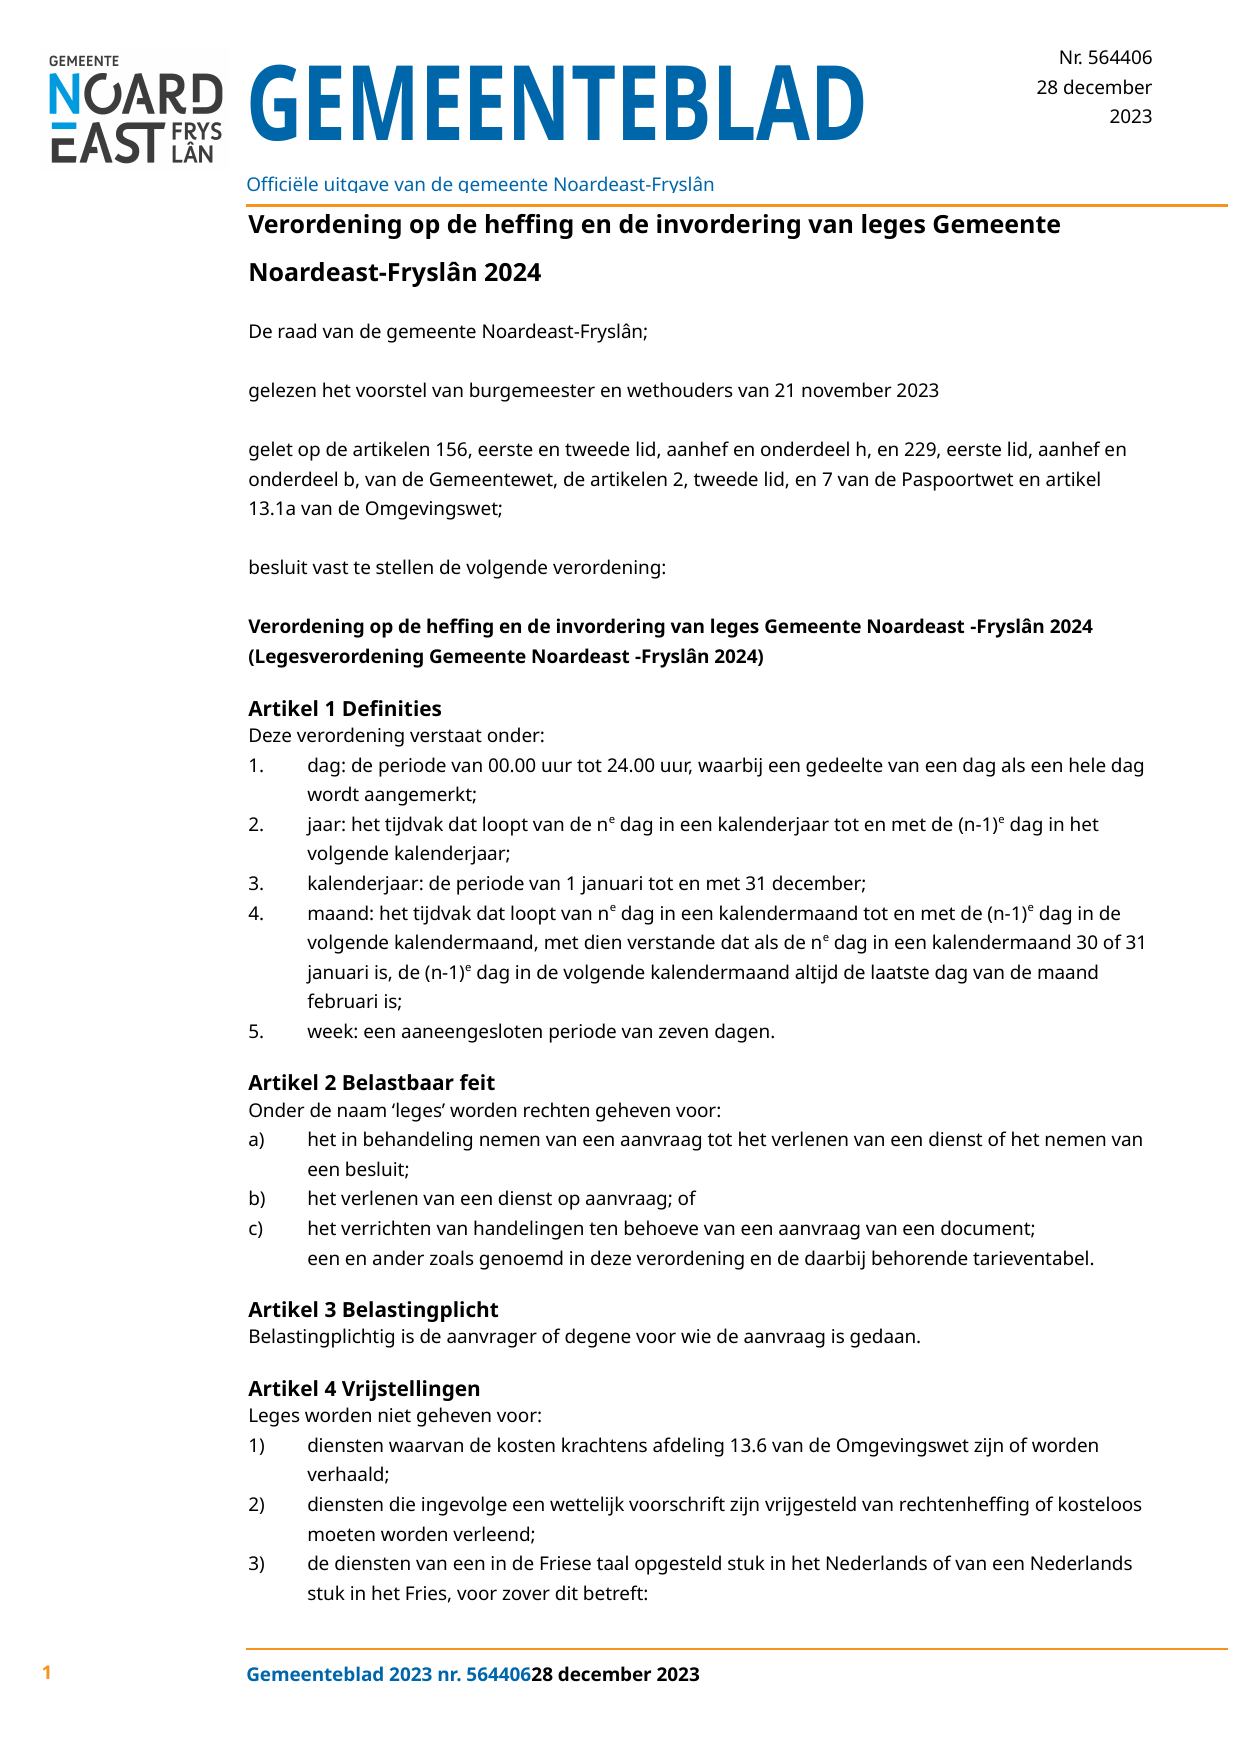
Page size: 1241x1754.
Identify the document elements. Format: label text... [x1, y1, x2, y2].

list diensten waarvan de kosten krachtens afdeling 13.6 van de Omgevingswet zijn of worden verhaald; [248, 1432, 1152, 1487]
picture [41, 47, 231, 172]
text Artikel 2 Belastbaar feit [248, 1068, 1152, 1097]
list jaar: het tijdvak dat loopt van de ne dag in een kalenderjaar tot en met de (n-1)e dag in het volgende kalenderjaar; [248, 811, 1152, 866]
text Leges worden niet geheven voor: [248, 1402, 1152, 1428]
list een en ander zoals genoemd in deze verordening en de daarbij behorende tarieventabel. [248, 1245, 1152, 1271]
list het verrichten van handelingen ten behoeve van een aanvraag van een document; [248, 1215, 1152, 1241]
text Artikel 4 Vrijstellingen [248, 1374, 1152, 1402]
text Onder de naam ‘leges’ worden rechten geheven voor: [248, 1097, 1152, 1123]
text Artikel 3 Belastingplicht [248, 1295, 1152, 1324]
list diensten die ingevolge een wettelijk voorschrift zijn vrijgesteld van rechtenheffing of kosteloos moeten worden verleend; [248, 1491, 1152, 1547]
text De raad van de gemeente Noardeast-Fryslân; [248, 318, 1152, 344]
text gelezen het voorstel van burgemeester en wethouders van 21 november 2023 [248, 377, 1152, 403]
list het in behandeling nemen van een aanvraag tot het verlenen van een dienst of het nemen van een besluit; [248, 1126, 1152, 1182]
text gelet op de artikelen 156, eerste en tweede lid, aanhef en onderdeel h, en 229, eerste lid, aanhef en onderdeel b, van de Gemeentewet, de artikelen 2, tweede lid, en 7 van de Paspoortwet en artikel 13.1a van de Omgevingswet; [248, 436, 1152, 521]
list kalenderjaar: de periode van 1 januari tot en met 31 december; [248, 870, 1152, 896]
list de diensten van een in de Friese taal opgesteld stuk in het Nederlands of van een Nederlands stuk in het Fries, voor zover dit betreft: [248, 1550, 1152, 1606]
text Artikel 1 Definities [248, 694, 1152, 722]
text Deze verordening verstaat onder: [248, 722, 1152, 748]
list dag: de periode van 00.00 uur tot 24.00 uur, waarbij een gedeelte van een dag als een hele dag wordt aangemerkt; [248, 752, 1152, 807]
text Verordening op de heffing en de invordering van leges Gemeente Noardeast-Fryslân 2024 [248, 207, 1152, 288]
list week: een aaneengesloten periode van zeven dagen. [248, 1018, 1152, 1044]
text besluit vast te stellen de volgende verordening: [248, 554, 1152, 580]
list het verlenen van een dienst op aanvraag; of [248, 1186, 1152, 1211]
text Belastingplichtig is de aanvrager of degene voor wie de aanvraag is gedaan. [248, 1324, 1152, 1349]
list maand: het tijdvak dat loopt van ne dag in een kalendermaand tot en met de (n-1)e dag in de volgende kalendermaand, met dien verstande dat als de ne dag in een kalendermaand 30 of 31 januari is, de (n-1)e dag in de volgende kalendermaand altijd de laatste dag van de maand februari is; [248, 900, 1152, 1014]
text Verordening op de heffing en de invordering van leges Gemeente Noardeast -Fryslân 2024 (Legesverordening Gemeente Noardeast -Fryslân 2024) [248, 614, 1152, 669]
